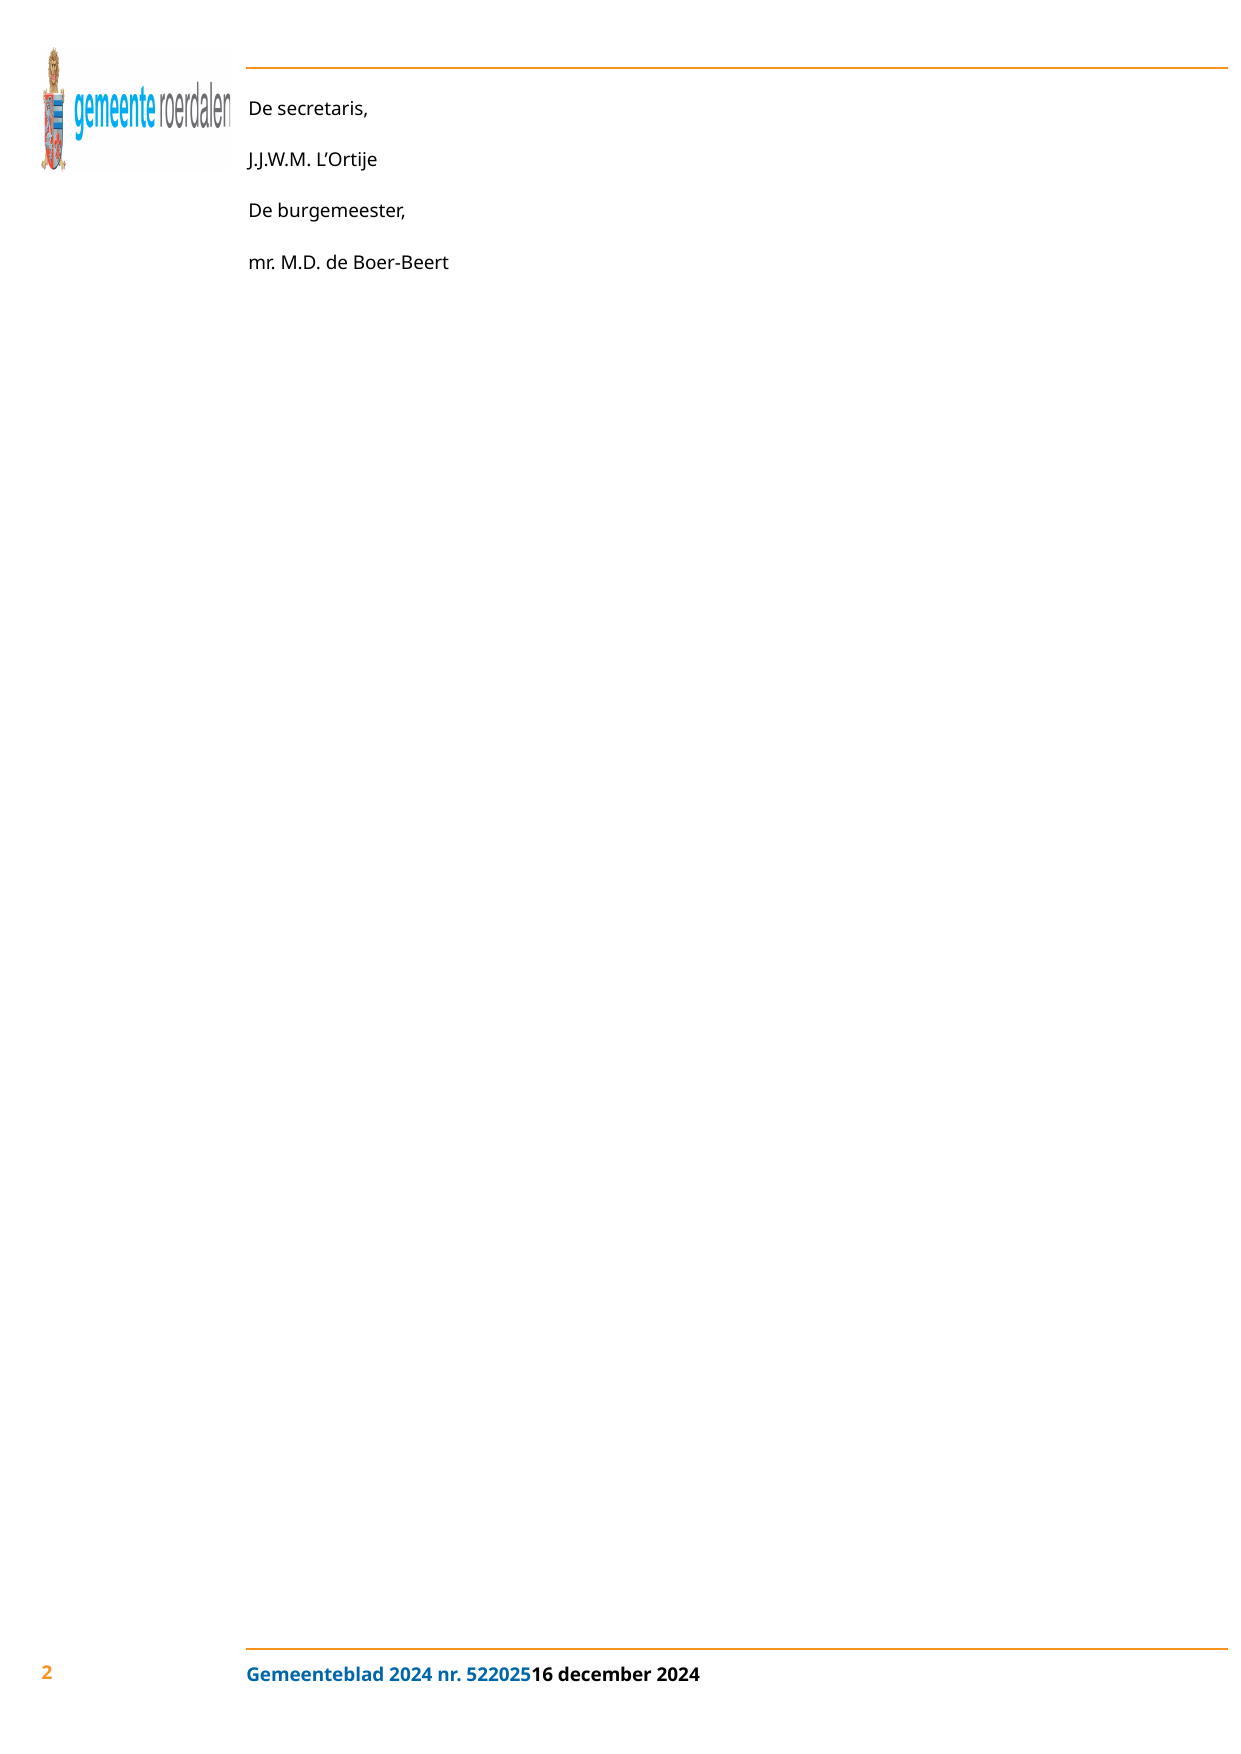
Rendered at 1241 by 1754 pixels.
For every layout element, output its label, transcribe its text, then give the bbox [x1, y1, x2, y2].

text mr. M.D. de Boer-Beert [248, 249, 1152, 275]
text De burgemeester, [248, 198, 1152, 223]
text De secretaris, [248, 95, 1152, 121]
picture [41, 47, 231, 172]
text J.J.W.M. L’Ortije [248, 146, 1152, 172]
